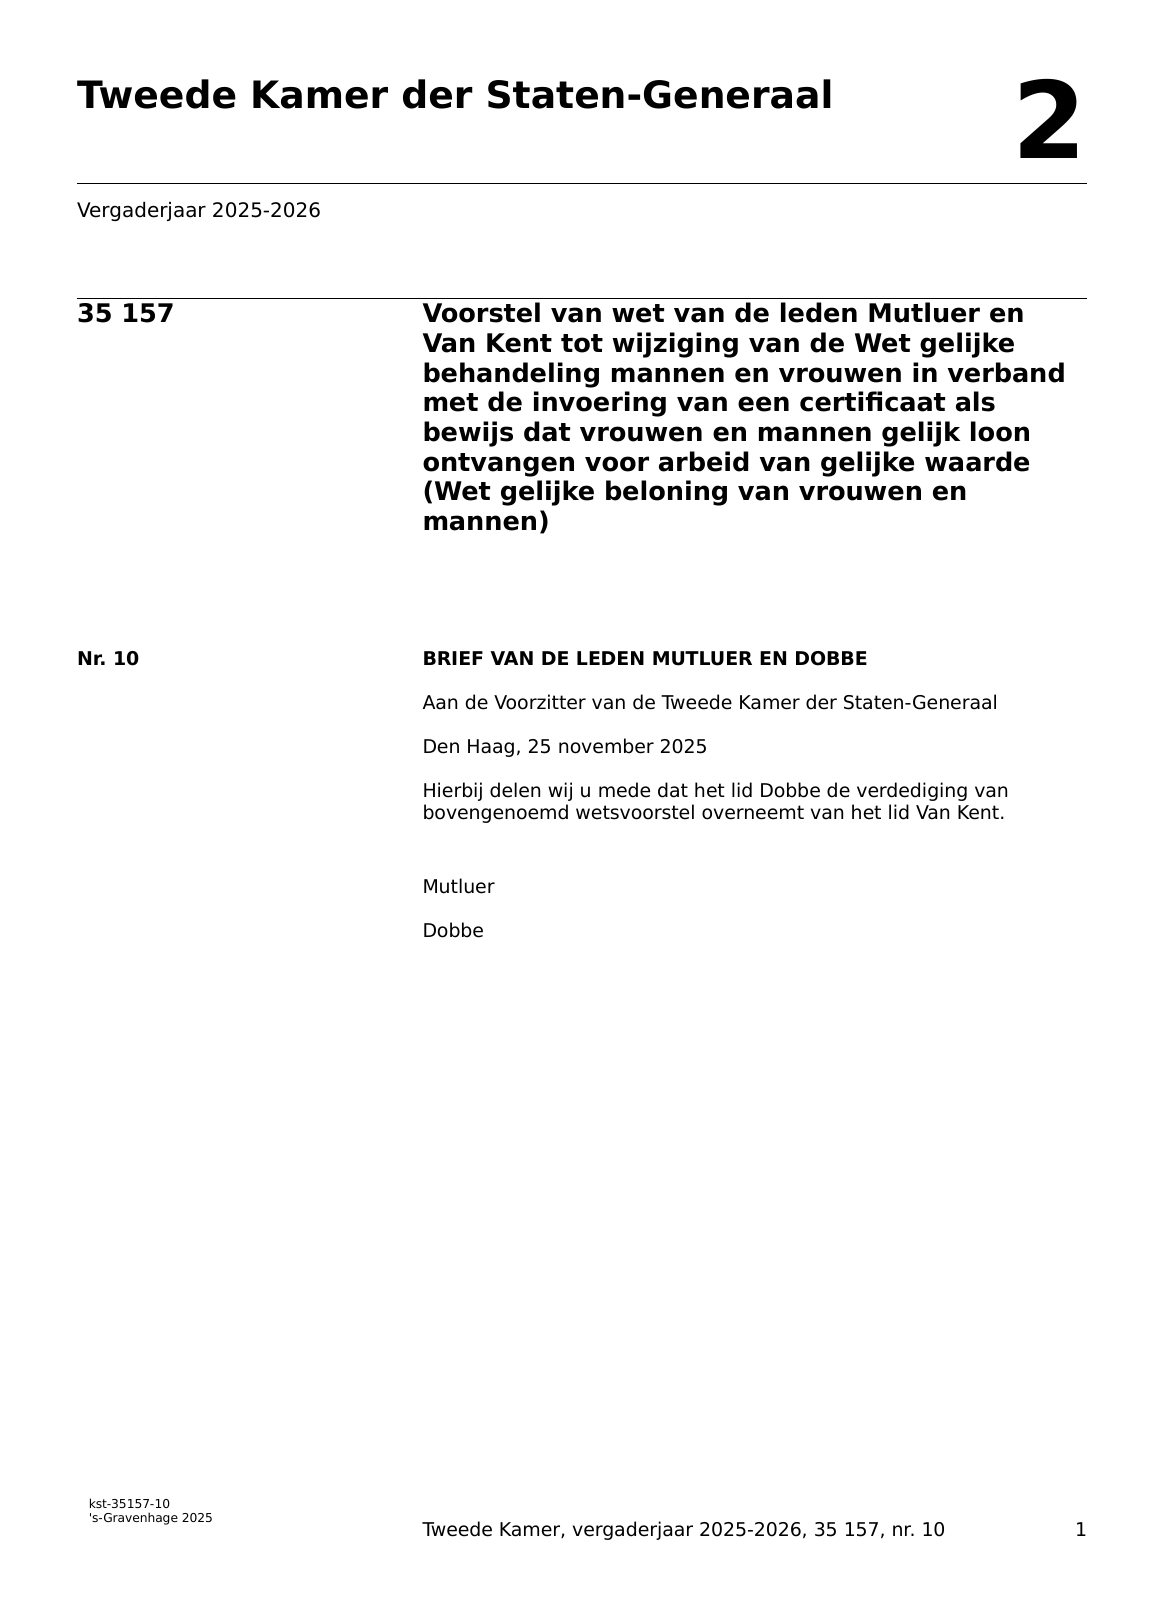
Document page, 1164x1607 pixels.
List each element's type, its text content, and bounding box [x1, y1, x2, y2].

text 's-Gravenhage 2025 [88, 1511, 323, 1525]
text Aan de Voorzitter van de Tweede Kamer der Staten-Generaal [422, 692, 1087, 714]
subtitle 35 157 Voorstel van wet van de leden Mutluer en Van Kent tot wijziging van de Wet gelijke behandeling mannen en vrouwen in verband met de invoering van een certificaat als bewijs dat vrouwen en mannen gelijk loon ontvangen voor arbeid van gelijke waarde (Wet gelijke beloning van vrouwen en mannen) [77, 299, 1087, 536]
text Den Haag, 25 november 2025 [422, 736, 1087, 758]
subtitle Nr. 10 BRIEF VAN DE LEDEN MUTLUER EN DOBBE [77, 647, 1087, 669]
text Hierbij delen wij u mede dat het lid Dobbe de verdediging van bovengenoemd wetsvoorstel overneemt van het lid Van Kent. [422, 780, 1087, 824]
table_header 2 [886, 59, 1087, 183]
text kst-35157-10 [88, 1497, 323, 1511]
table_header Tweede Kamer der Staten-Generaal [77, 59, 886, 183]
text Mutluer Dobbe [422, 854, 1087, 942]
table_cell Vergaderjaar 2025-2026 [77, 184, 1087, 298]
